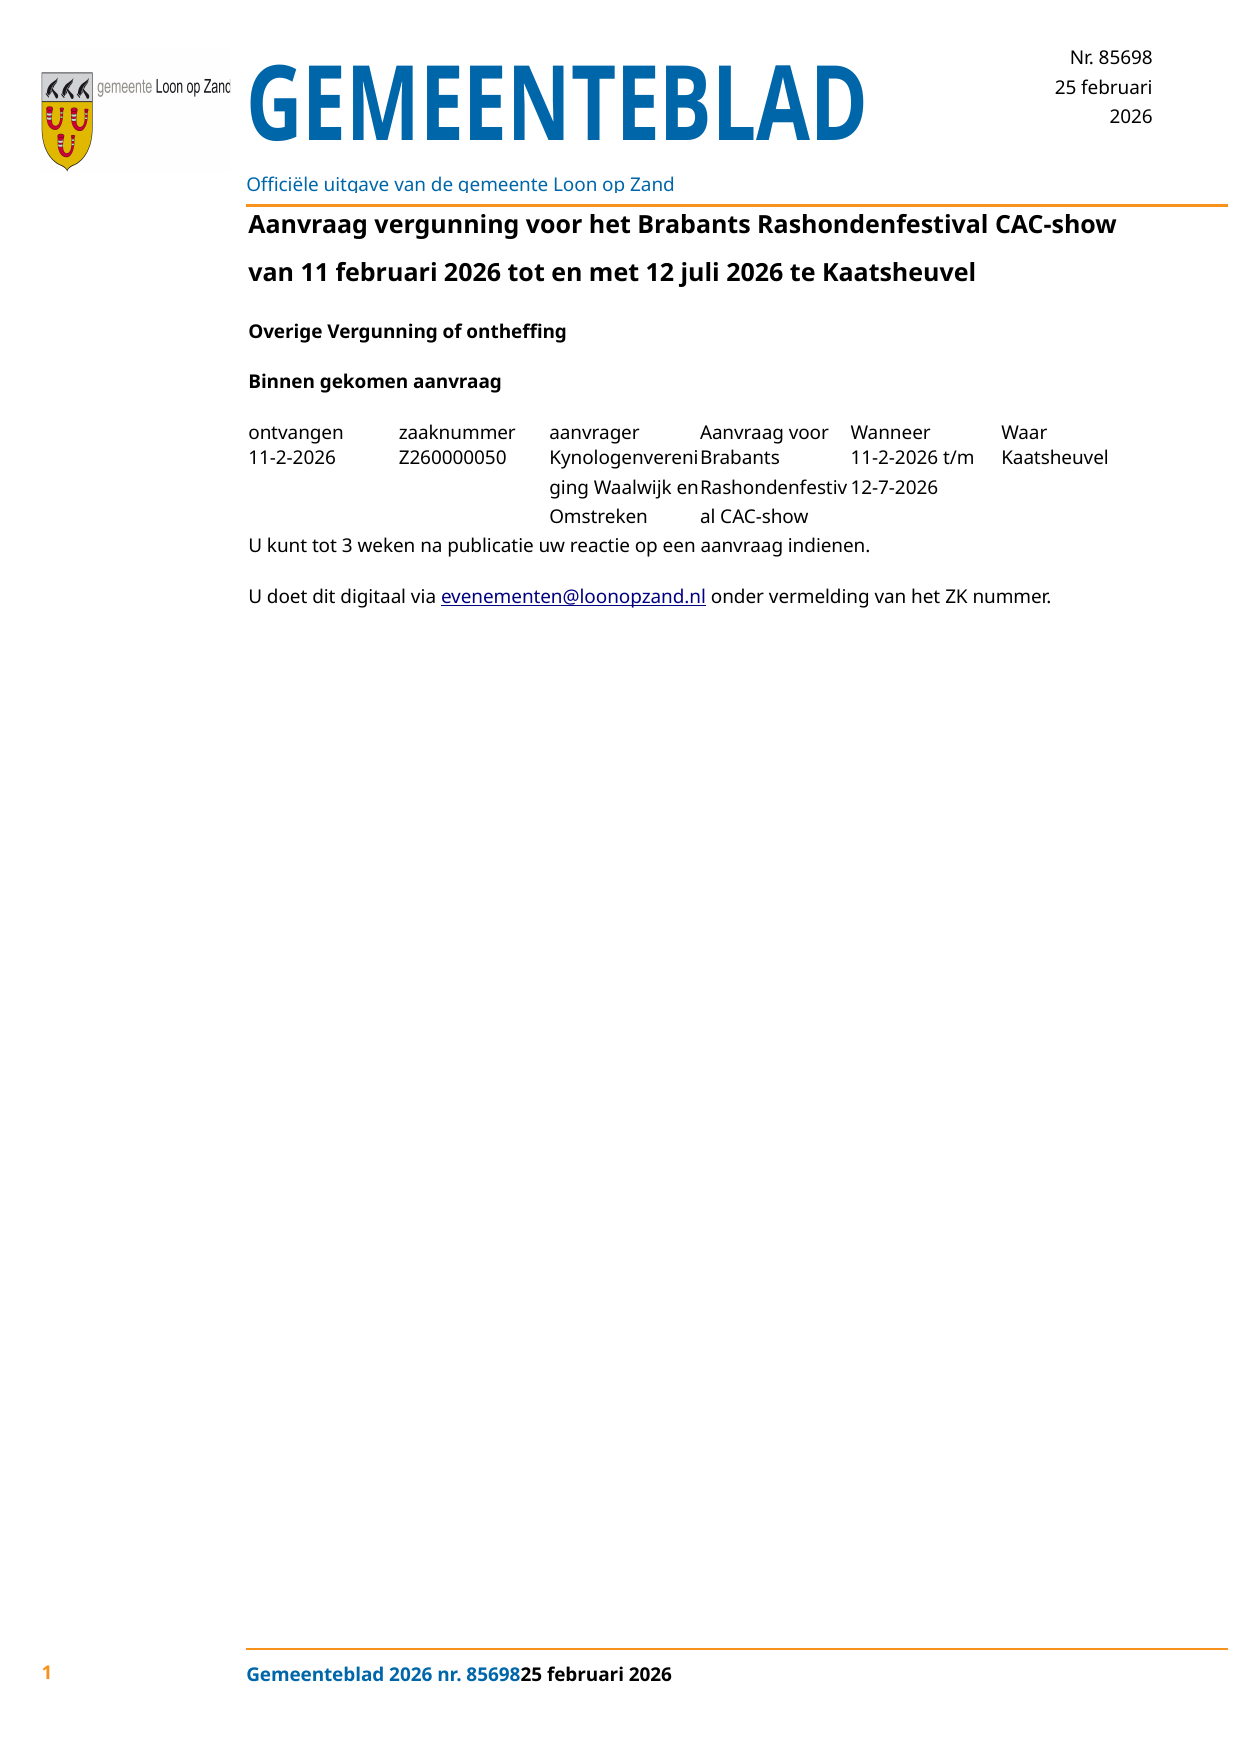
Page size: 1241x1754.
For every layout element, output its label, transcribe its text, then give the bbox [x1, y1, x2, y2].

text Aanvraag vergunning voor het Brabants Rashondenfestival CAC-show van 11 februari 2026 tot en met 12 juli 2026 te Kaatsheuvel [248, 207, 1152, 288]
table_cell Z260000050 [399, 445, 549, 529]
table_cell 11-2-2026 t/m 12-7-2026 [850, 445, 1001, 529]
table_header aanvrager [549, 419, 700, 444]
picture [41, 47, 231, 172]
text U kunt tot 3 weken na publicatie uw reactie op een aanvraag indienen. [248, 533, 1152, 558]
text Overige Vergunning of ontheffing [248, 318, 1152, 344]
table_header zaaknummer [399, 419, 549, 444]
text Binnen gekomen aanvraag [248, 368, 1152, 394]
table_header ontvangen [248, 419, 398, 444]
table_header Waar [1001, 419, 1152, 444]
table_header Aanvraag voor [700, 419, 850, 444]
table_cell Kaatsheuvel [1001, 445, 1152, 529]
table_cell Kynologenvereniging Waalwijk en Omstreken [549, 445, 700, 529]
table_cell 11-2-2026 [248, 445, 398, 529]
text U doet dit digitaal via evenementen@loonopzand.nl onder vermelding van het ZK nummer. [248, 583, 1152, 609]
table_header Wanneer [850, 419, 1001, 444]
table_cell Brabants Rashondenfestival CAC-show [700, 445, 850, 529]
